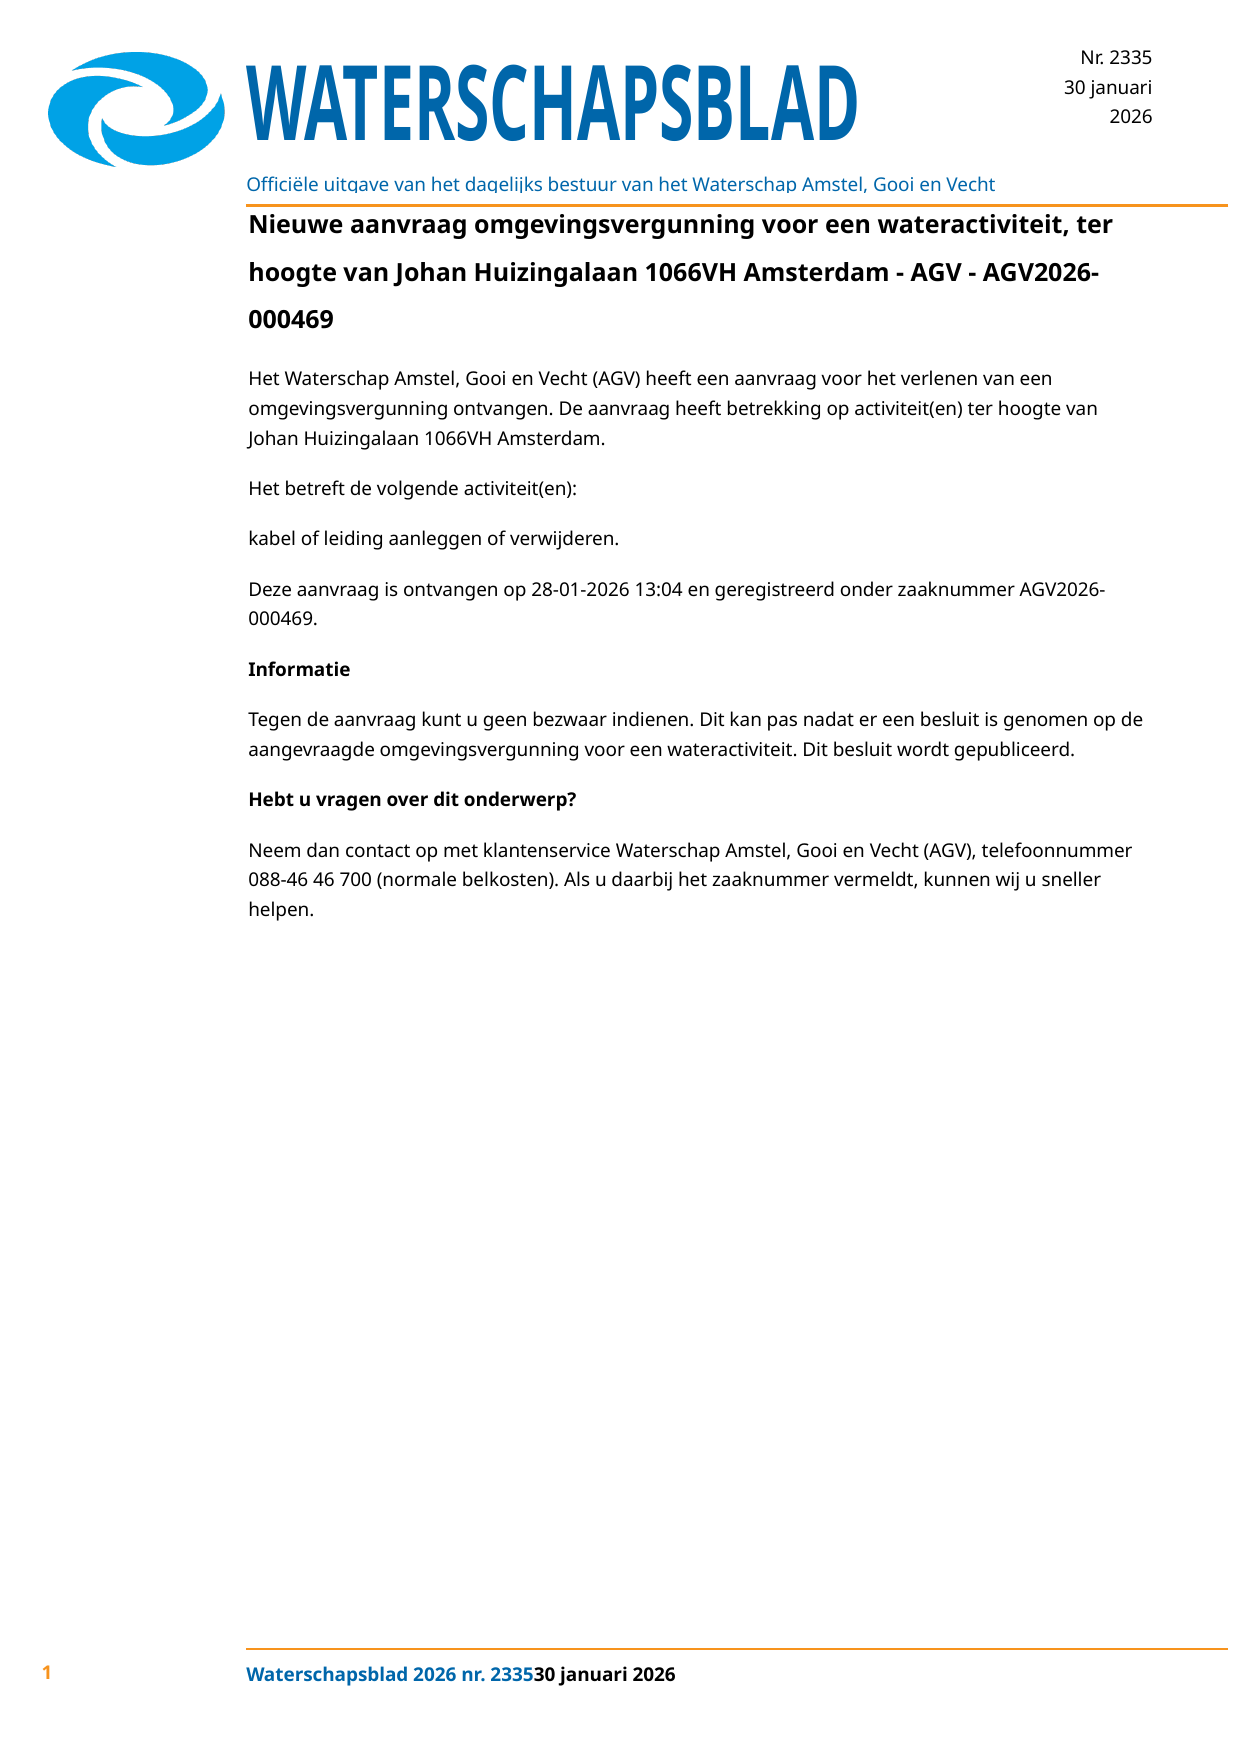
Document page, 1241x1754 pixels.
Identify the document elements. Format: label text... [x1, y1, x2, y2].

text Informatie [248, 656, 1152, 682]
text Het Waterschap Amstel, Gooi en Vecht (AGV) heeft een aanvraag voor het verlenen van een omgevingsvergunning ontvangen. De aanvraag heeft betrekking op activiteit(en) ter hoogte van Johan Huizingalaan 1066VH Amsterdam. [248, 366, 1152, 450]
text Tegen de aanvraag kunt u geen bezwaar indienen. Dit kan pas nadat er een besluit is genomen op de aangevraagde omgevingsvergunning voor een wateractiviteit. Dit besluit wordt gepubliceerd. [248, 706, 1152, 762]
text Neem dan contact op met klantenservice Waterschap Amstel, Gooi en Vecht (AGV), telefoonnummer 088-46 46 700 (normale belkosten). Als u daarbij het zaaknummer vermeldt, kunnen wij u sneller helpen. [248, 837, 1152, 922]
text Hebt u vragen over dit onderwerp? [248, 786, 1152, 812]
text Het betreft de volgende activiteit(en): [248, 475, 1152, 501]
text kabel of leiding aanleggen of verwijderen. [248, 526, 1152, 551]
picture [41, 47, 231, 172]
text Nieuwe aanvraag omgevingsvergunning voor een wateractiviteit, ter hoogte van Johan Huizingalaan 1066VH Amsterdam - AGV - AGV2026-000469 [248, 207, 1152, 336]
text Deze aanvraag is ontvangen op 28-01-2026 13:04 en geregistreerd onder zaaknummer AGV2026-000469. [248, 576, 1152, 631]
